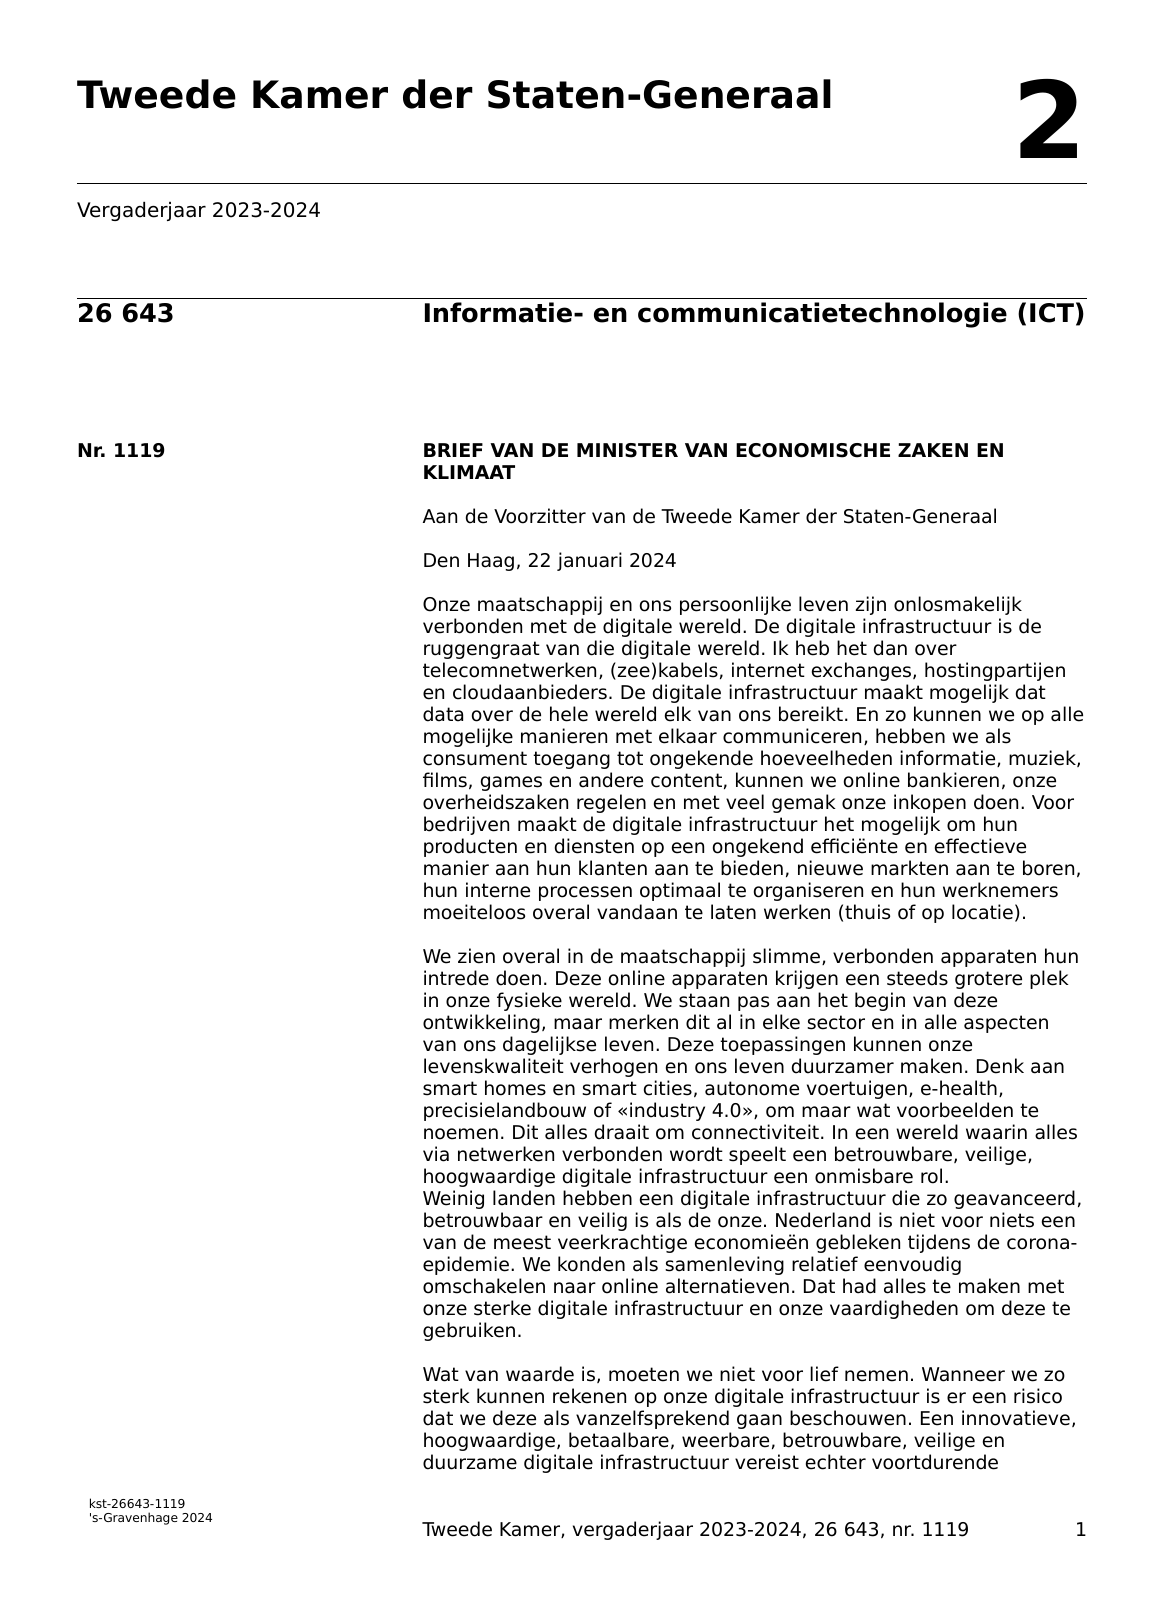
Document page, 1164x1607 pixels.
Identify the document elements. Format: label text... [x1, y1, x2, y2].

text Aan de Voorzitter van de Tweede Kamer der Staten-Generaal [422, 506, 1087, 528]
text Weinig landen hebben een digitale infrastructuur die zo geavanceerd, betrouwbaar en veilig is als de onze. Nederland is niet voor niets een van de meest veerkrachtige economieën gebleken tijdens de corona-epidemie. We konden als samenleving relatief eenvoudig omschakelen naar online alternatieven. Dat had alles te maken met onze sterke digitale infrastructuur en onze vaardigheden om deze te gebruiken. [422, 1188, 1087, 1342]
text Wat van waarde is, moeten we niet voor lief nemen. Wanneer we zo sterk kunnen rekenen op onze digitale infrastructuur is er een risico dat we deze als vanzelfsprekend gaan beschouwen. Een innovatieve, hoogwaardige, betaalbare, weerbare, betrouwbare, veilige en duurzame digitale infrastructuur vereist echter voortdurende [422, 1364, 1087, 1474]
text kst-26643-1119 [88, 1497, 323, 1511]
table_header Tweede Kamer der Staten-Generaal [77, 59, 886, 183]
subtitle 26 643 Informatie- en communicatietechnologie (ICT) [77, 299, 1087, 329]
text 's-Gravenhage 2024 [88, 1511, 323, 1525]
text Onze maatschappij en ons persoonlijke leven zijn onlosmakelijk verbonden met de digitale wereld. De digitale infrastructuur is de ruggengraat van die digitale wereld. Ik heb het dan over telecomnetwerken, (zee)kabels, internet exchanges, hostingpartijen en cloudaanbieders. De digitale infrastructuur maakt mogelijk dat data over de hele wereld elk van ons bereikt. En zo kunnen we op alle mogelijke manieren met elkaar communiceren, hebben we als consument toegang tot ongekende hoeveelheden informatie, muziek, films, games en andere content, kunnen we online bankieren, onze overheidszaken regelen en met veel gemak onze inkopen doen. Voor bedrijven maakt de digitale infrastructuur het mogelijk om hun producten en diensten op een ongekend efficiënte en effectieve manier aan hun klanten aan te bieden, nieuwe markten aan te boren, hun interne processen optimaal te organiseren en hun werknemers moeiteloos overal vandaan te laten werken (thuis of op locatie). [422, 594, 1087, 924]
table_header 2 [886, 59, 1087, 183]
subtitle Nr. 1119 BRIEF VAN DE MINISTER VAN ECONOMISCHE ZAKEN EN KLIMAAT [77, 440, 1087, 484]
text Den Haag, 22 januari 2024 [422, 550, 1087, 572]
text We zien overal in de maatschappij slimme, verbonden apparaten hun intrede doen. Deze online apparaten krijgen een steeds grotere plek in onze fysieke wereld. We staan pas aan het begin van deze ontwikkeling, maar merken dit al in elke sector en in alle aspecten van ons dagelijkse leven. Deze toepassingen kunnen onze levenskwaliteit verhogen en ons leven duurzamer maken. Denk aan smart homes en smart cities, autonome voertuigen, e-health, precisielandbouw of «industry 4.0», om maar wat voorbeelden te noemen. Dit alles draait om connectiviteit. In een wereld waarin alles via netwerken verbonden wordt speelt een betrouwbare, veilige, hoogwaardige digitale infrastructuur een onmisbare rol. [422, 946, 1087, 1188]
table_cell Vergaderjaar 2023-2024 [77, 184, 1087, 298]
